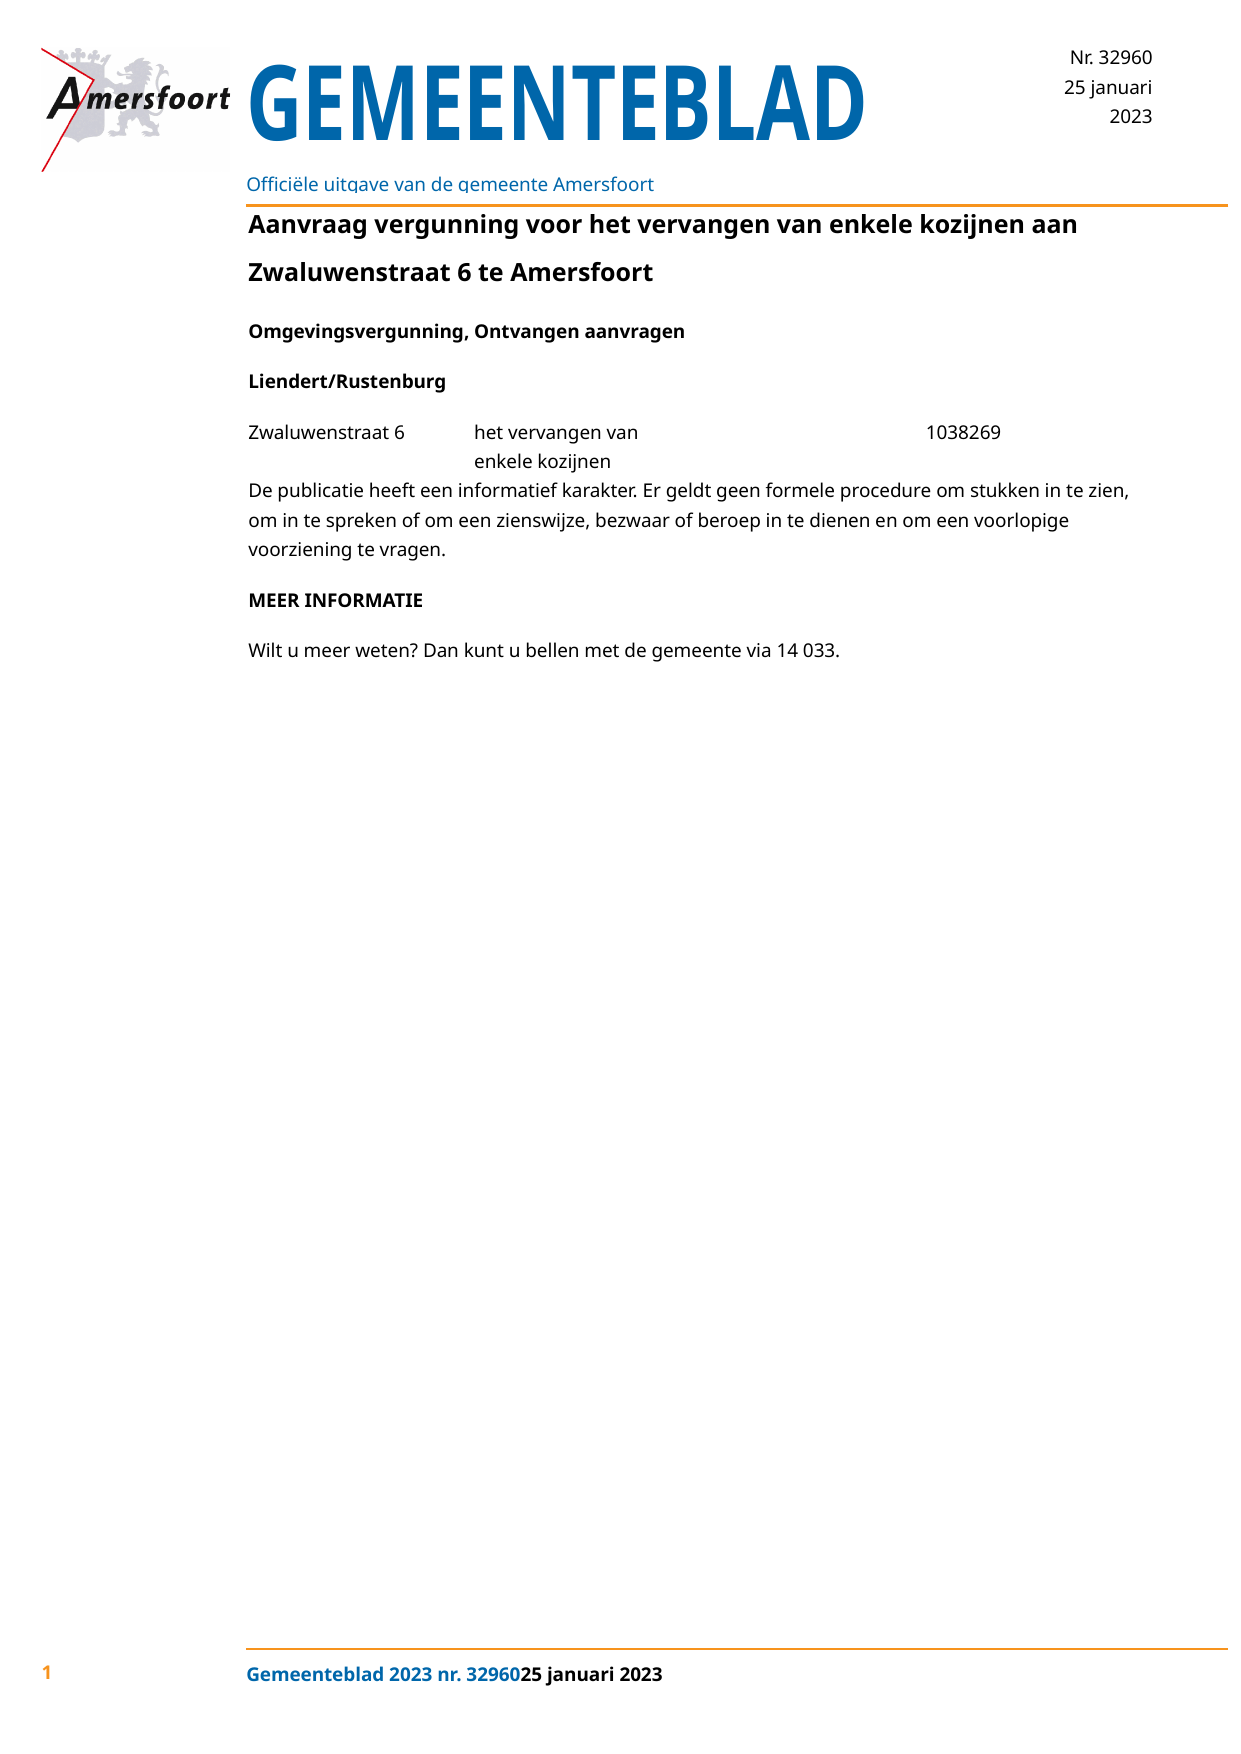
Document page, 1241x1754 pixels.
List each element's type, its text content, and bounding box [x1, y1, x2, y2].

table_header Zwaluwenstraat 6 [248, 419, 474, 474]
picture [41, 47, 231, 172]
table_header 1038269 [926, 419, 1152, 474]
table_header het vervangen van enkele kozijnen [474, 419, 700, 474]
table_header [700, 419, 926, 474]
text Omgevingsvergunning, Ontvangen aanvragen [248, 318, 1152, 344]
text Wilt u meer weten? Dan kunt u bellen met de gemeente via 14 033. [248, 637, 1152, 663]
text Aanvraag vergunning voor het vervangen van enkele kozijnen aan Zwaluwenstraat 6 te Amersfoort [248, 207, 1152, 288]
text De publicatie heeft een informatief karakter. Er geldt geen formele procedure om stukken in te zien, om in te spreken of om een zienswijze, bezwaar of beroep in te dienen en om een voorlopige voorziening te vragen. [248, 477, 1152, 562]
text Liendert/Rustenburg [248, 368, 1152, 394]
text MEER INFORMATIE [248, 587, 1152, 613]
